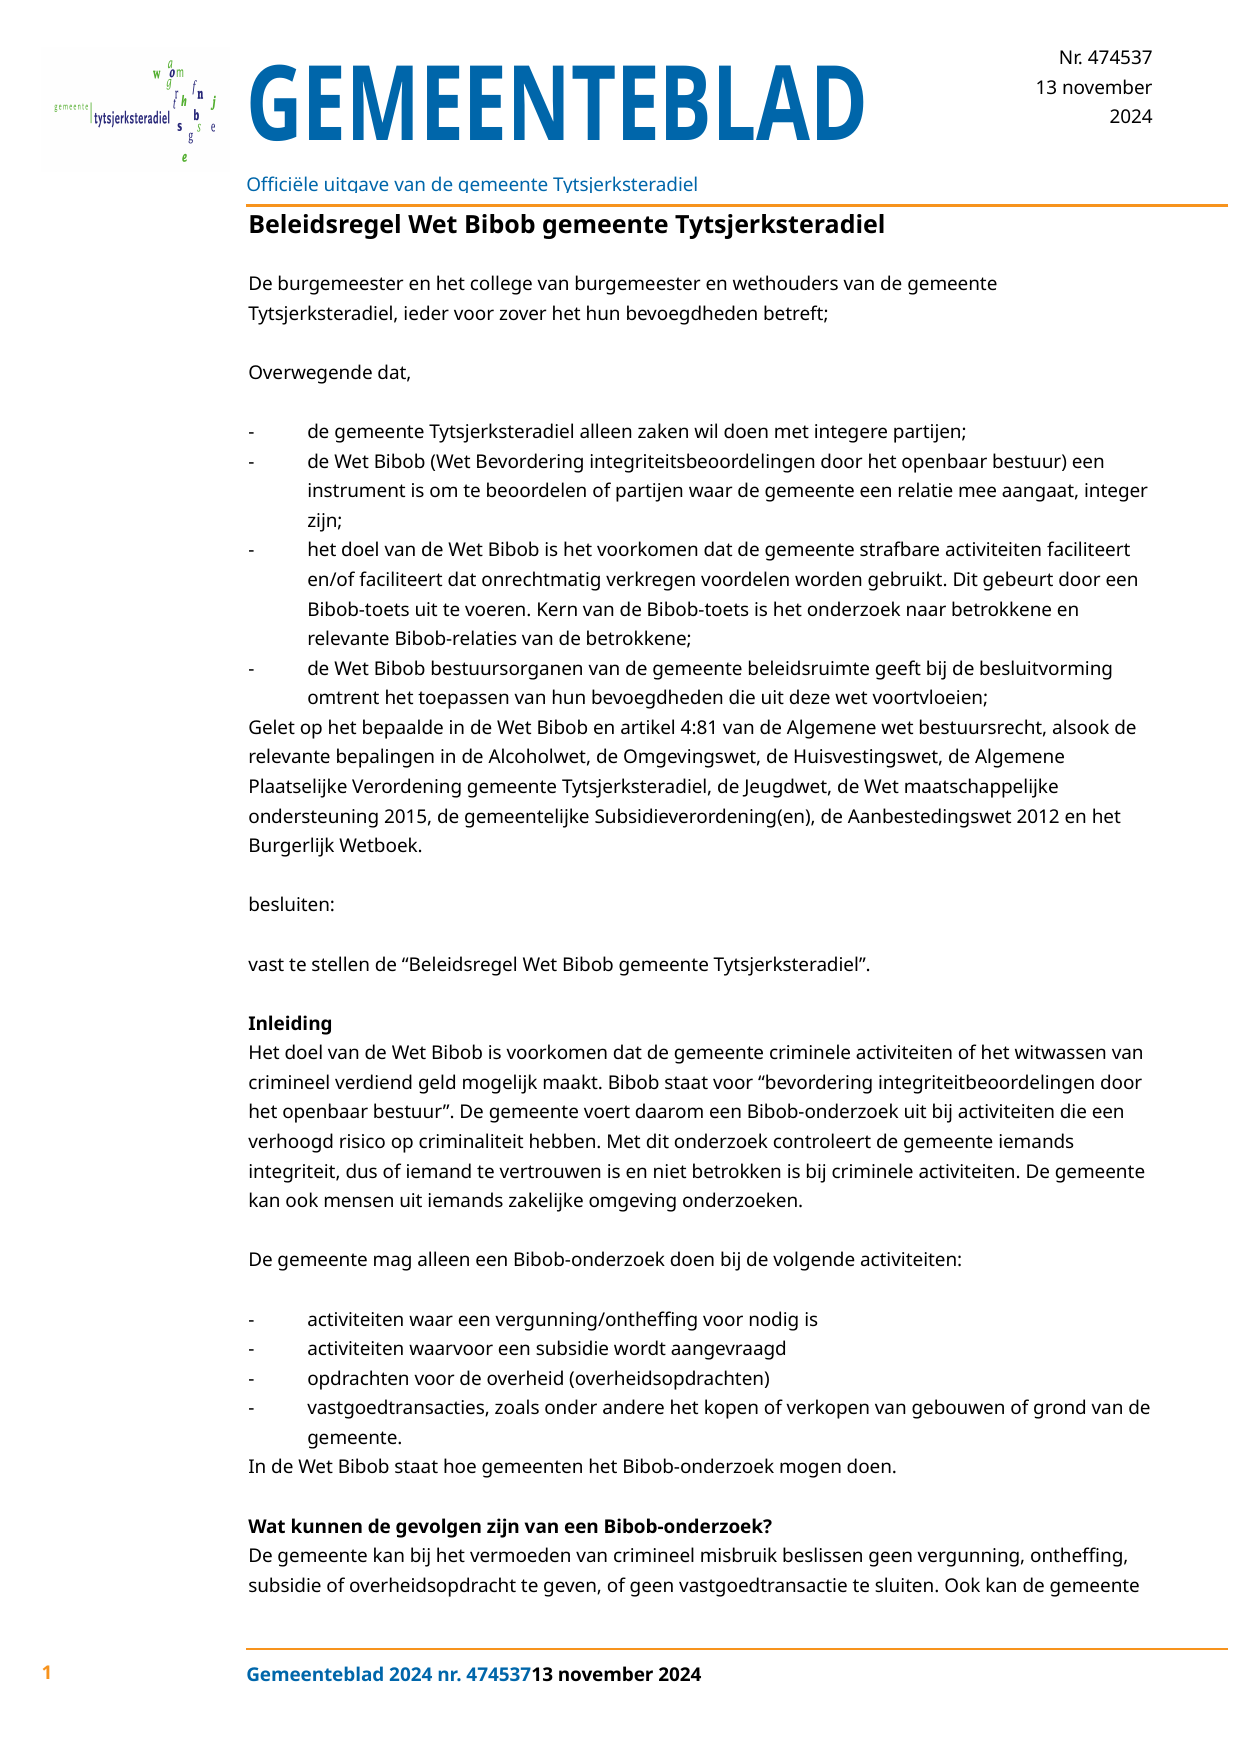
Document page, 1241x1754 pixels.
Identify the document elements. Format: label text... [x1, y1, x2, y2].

text Beleidsregel Wet Bibob gemeente Tytsjerksteradiel [248, 207, 1152, 241]
list de gemeente Tytsjerksteradiel alleen zaken wil doen met integere partijen; [248, 418, 1152, 444]
list de Wet Bibob (Wet Bevordering integriteitsbeoordelingen door het openbaar bestuur) een instrument is om te beoordelen of partijen waar de gemeente een relatie mee aangaat, integer zijn; [248, 448, 1152, 533]
list activiteiten waar een vergunning/ontheffing voor nodig is [248, 1306, 1152, 1331]
picture [41, 47, 231, 172]
text De gemeente mag alleen een Bibob-onderzoek doen bij de volgende activiteiten: [248, 1247, 1152, 1272]
text De burgemeester en het college van burgemeester en wethouders van de gemeente Tytsjerksteradiel, ieder voor zover het hun bevoegdheden betreft; [248, 270, 1152, 326]
text Overwegende dat, [248, 359, 1152, 385]
list activiteiten waarvoor een subsidie wordt aangevraagd [248, 1335, 1152, 1361]
text De gemeente kan bij het vermoeden van crimineel misbruik beslissen geen vergunning, ontheffing, subsidie of overheidsopdracht te geven, of geen vastgoedtransactie te sluiten. Ook kan de gemeente [248, 1542, 1152, 1598]
list de Wet Bibob bestuursorganen van de gemeente beleidsruimte geeft bij de besluitvorming omtrent het toepassen van hun bevoegdheden die uit deze wet voortvloeien; [248, 655, 1152, 710]
list vastgoedtransacties, zoals onder andere het kopen of verkopen van gebouwen of grond van de gemeente. [248, 1394, 1152, 1450]
list opdrachten voor de overheid (overheidsopdrachten) [248, 1365, 1152, 1391]
text Het doel van de Wet Bibob is voorkomen dat de gemeente criminele activiteiten of het witwassen van crimineel verdiend geld mogelijk maakt. Bibob staat voor “bevordering integriteitbeoordelingen door het openbaar bestuur”. De gemeente voert daarom een Bibob-onderzoek uit bij activiteiten die een verhoogd risico op criminaliteit hebben. Met dit onderzoek controleert de gemeente iemands integriteit, dus of iemand te vertrouwen is en niet betrokken is bij criminele activiteiten. De gemeente kan ook mensen uit iemands zakelijke omgeving onderzoeken. [248, 1039, 1152, 1213]
text Gelet op het bepaalde in de Wet Bibob en artikel 4:81 van de Algemene wet bestuursrecht, alsook de relevante bepalingen in de Alcoholwet, de Omgevingswet, de Huisvestingswet, de Algemene Plaatselijke Verordening gemeente Tytsjerksteradiel, de Jeugdwet, de Wet maatschappelijke ondersteuning 2015, de gemeentelijke Subsidieverordening(en), de Aanbestedingswet 2012 en het Burgerlijk Wetboek. [248, 714, 1152, 858]
list het doel van de Wet Bibob is het voorkomen dat de gemeente strafbare activiteiten faciliteert en/of faciliteert dat onrechtmatig verkregen voordelen worden gebruikt. Dit gebeurt door een Bibob-toets uit te voeren. Kern van de Bibob-toets is het onderzoek naar betrokkene en relevante Bibob-relaties van de betrokkene; [248, 537, 1152, 651]
text In de Wet Bibob staat hoe gemeenten het Bibob-onderzoek mogen doen. [248, 1454, 1152, 1479]
text besluiten: [248, 892, 1152, 917]
text vast te stellen de “Beleidsregel Wet Bibob gemeente Tytsjerksteradiel”. [248, 951, 1152, 976]
text Inleiding [248, 1010, 1152, 1036]
text Wat kunnen de gevolgen zijn van een Bibob-onderzoek? [248, 1513, 1152, 1538]
